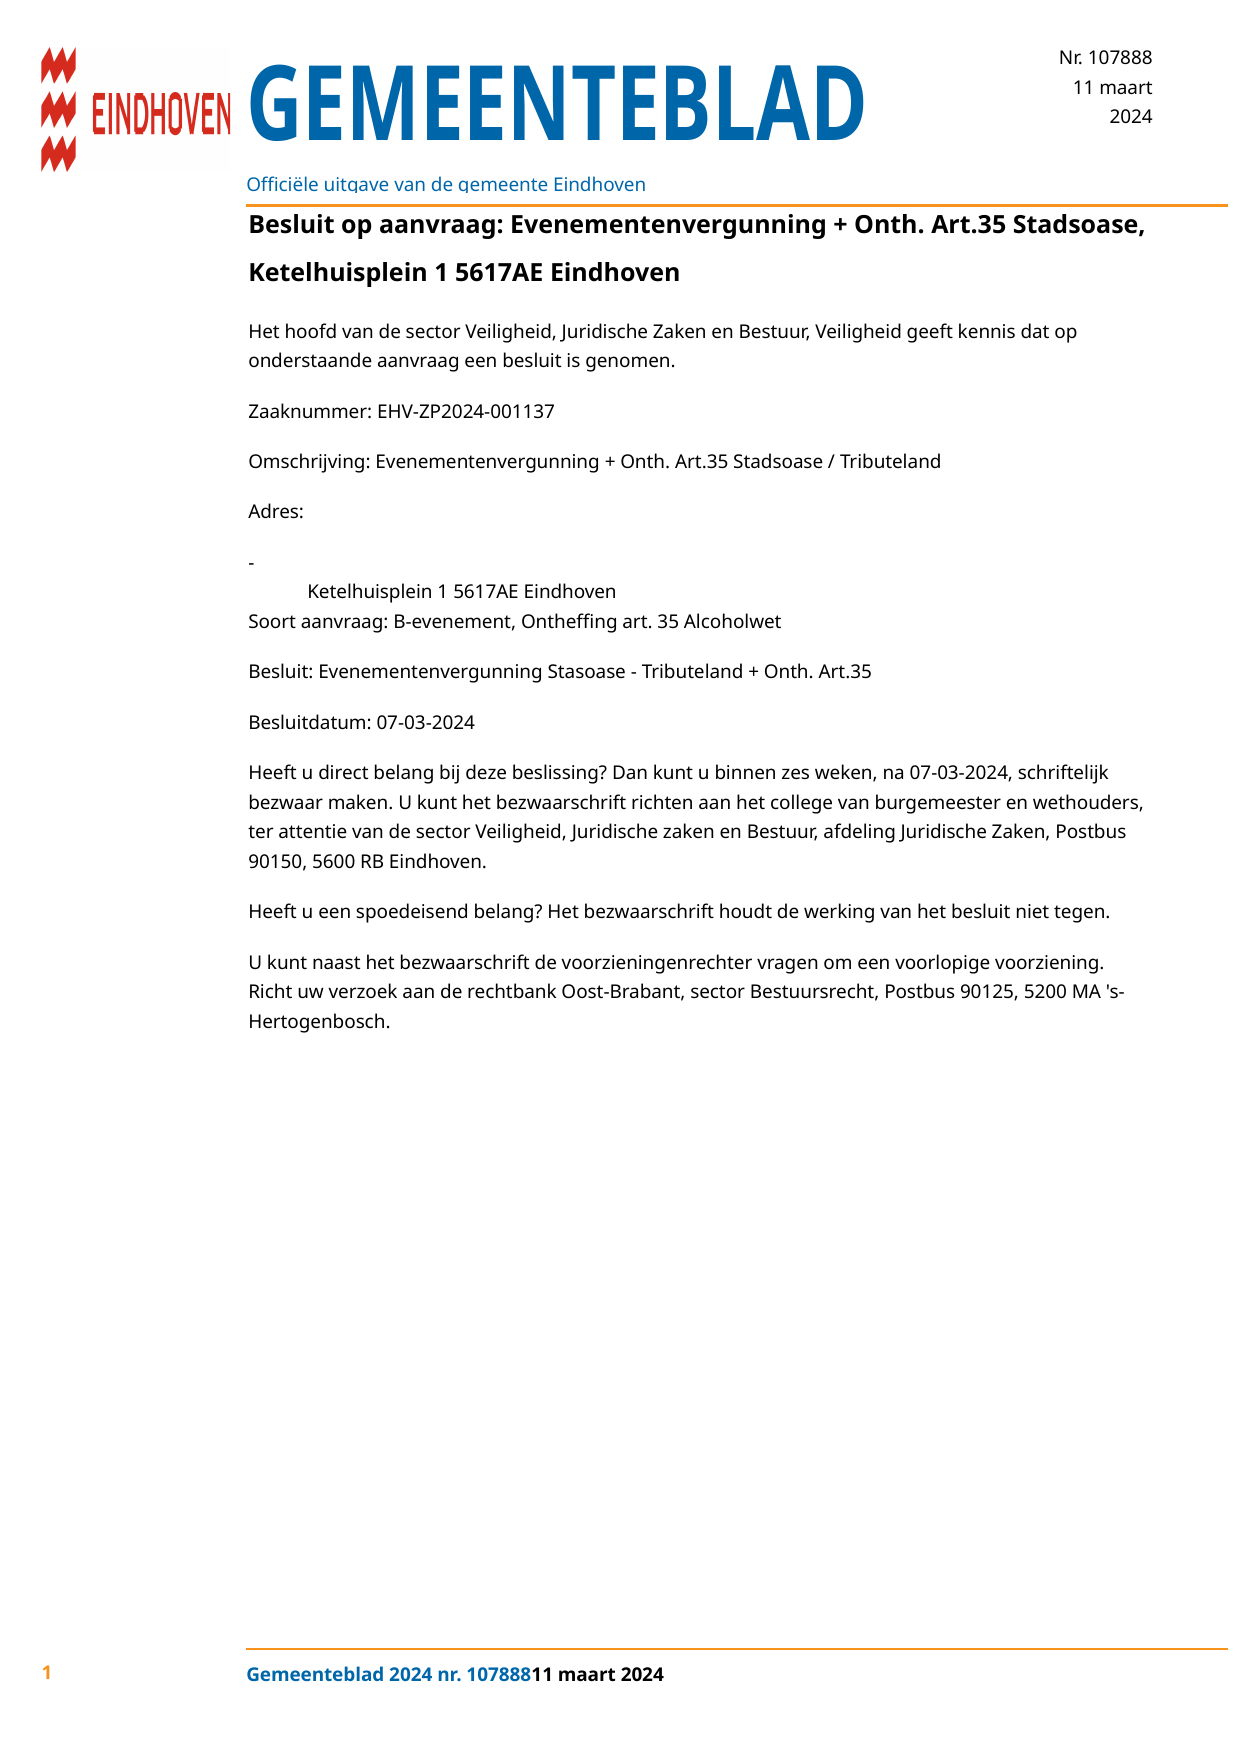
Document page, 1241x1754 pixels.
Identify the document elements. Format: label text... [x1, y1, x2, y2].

text Het hoofd van de sector Veiligheid, Juridische Zaken en Bestuur, Veiligheid geeft kennis dat op onderstaande aanvraag een besluit is genomen. [248, 318, 1152, 373]
text Besluitdatum: 07-03-2024 [248, 709, 1152, 735]
picture [41, 47, 231, 172]
text Omschrijving: Evenementenvergunning + Onth. Art.35 Stadsoase / Tributeland [248, 448, 1152, 474]
text Zaaknummer: EHV-ZP2024-001137 [248, 398, 1152, 424]
list Ketelhuisplein 1 5617AE Eindhoven [248, 579, 1152, 604]
text Adres: [248, 499, 1152, 524]
text Besluit: Evenementenvergunning Stasoase - Tributeland + Onth. Art.35 [248, 659, 1152, 684]
text Besluit op aanvraag: Evenementenvergunning + Onth. Art.35 Stadsoase, Ketelhuisplein 1 5617AE Eindhoven [248, 207, 1152, 288]
text Heeft u een spoedeisend belang? Het bezwaarschrift houdt de werking van het besluit niet tegen. [248, 899, 1152, 924]
text Heeft u direct belang bij deze beslissing? Dan kunt u binnen zes weken, na 07-03-2024, schriftelijk bezwaar maken. U kunt het bezwaarschrift richten aan het college van burgemeester en wethouders, ter attentie van de sector Veiligheid, Juridische zaken en Bestuur, afdeling Juridische Zaken, Postbus 90150, 5600 RB Eindhoven. [248, 759, 1152, 874]
text Soort aanvraag: B-evenement, Ontheffing art. 35 Alcoholwet [248, 608, 1152, 634]
text U kunt naast het bezwaarschrift de voorzieningenrechter vragen om een voorlopige voorziening. Richt uw verzoek aan de rechtbank Oost-Brabant, sector Bestuursrecht, Postbus 90125, 5200 MA 's-Hertogenbosch. [248, 949, 1152, 1034]
